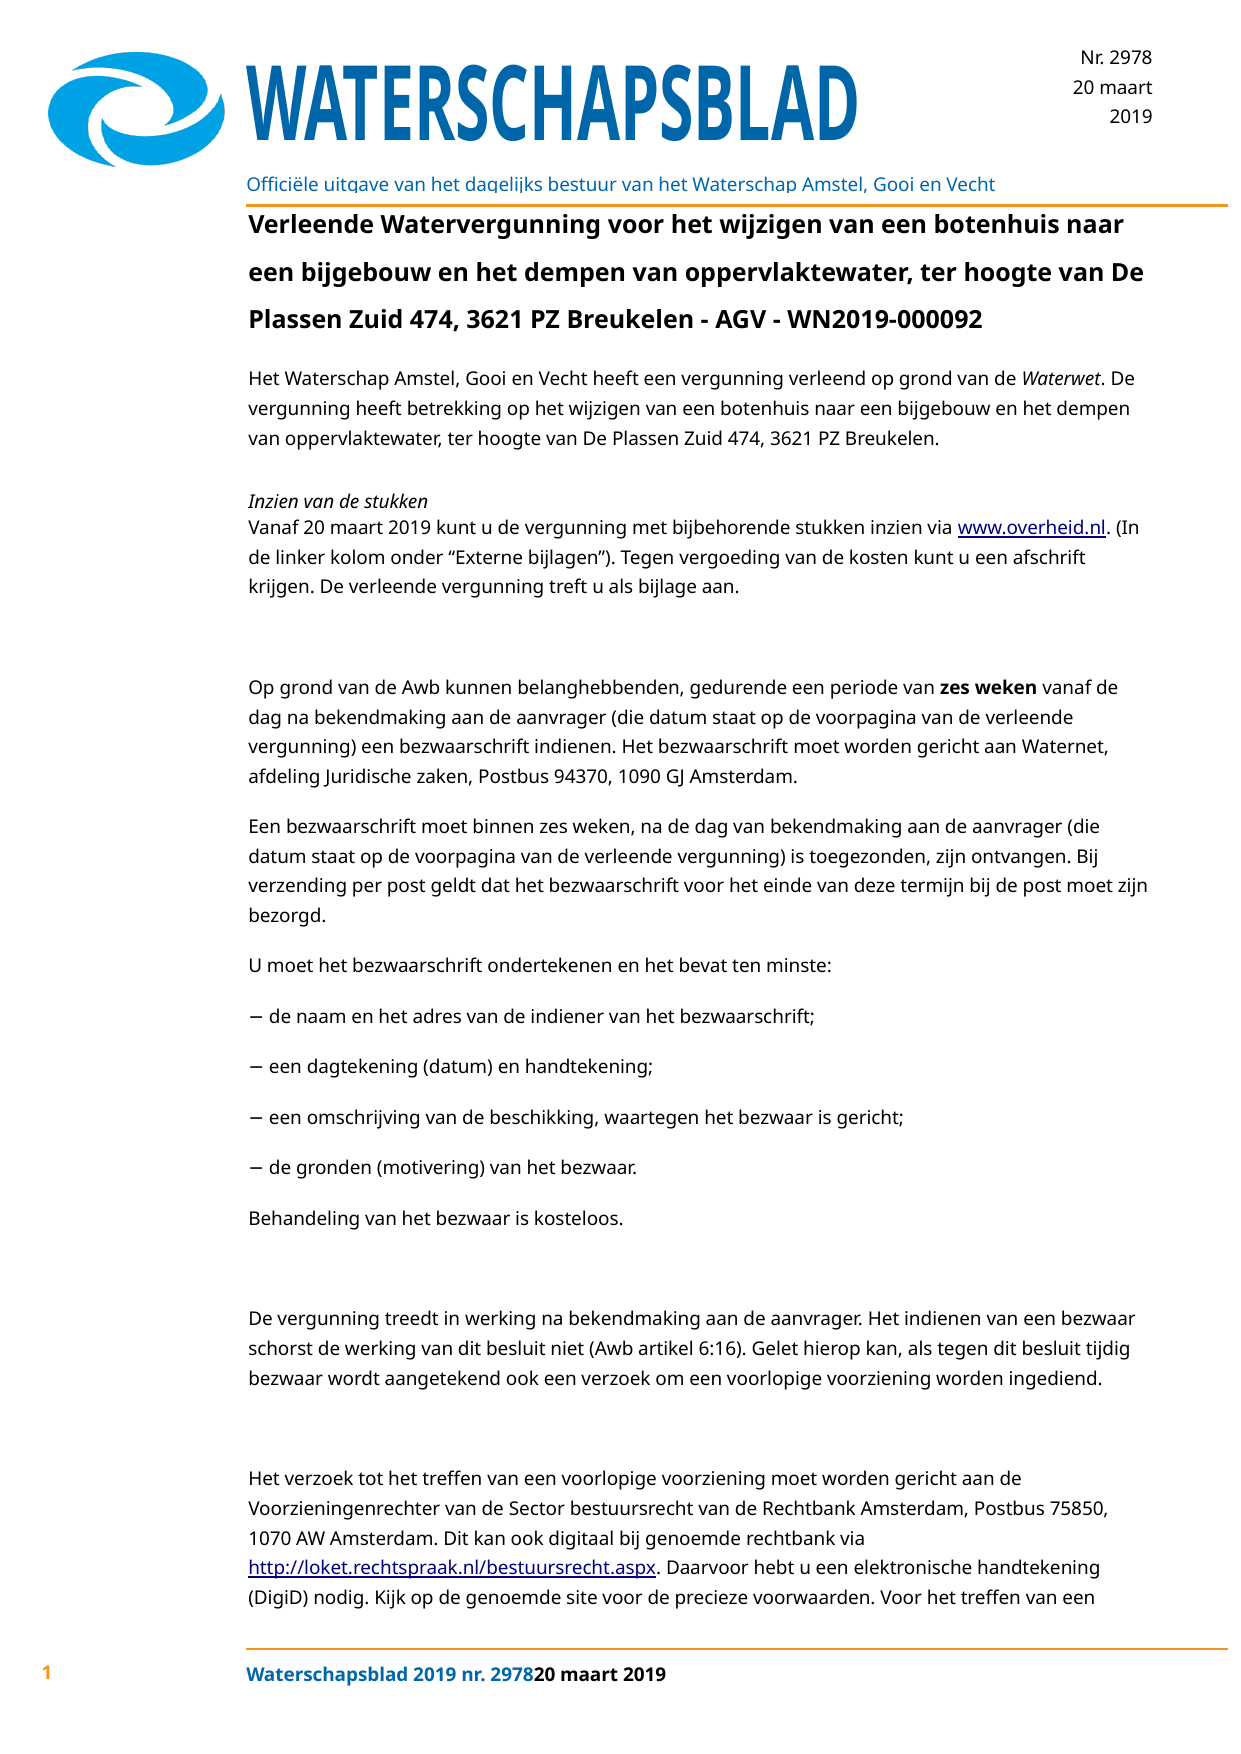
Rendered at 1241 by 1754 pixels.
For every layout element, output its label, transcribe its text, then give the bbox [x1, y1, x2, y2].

picture [41, 47, 231, 172]
text Een bezwaarschrift moet binnen zes weken, na de dag van bekendmaking aan de aanvrager (die datum staat op de voorpagina van de verleende vergunning) is toegezonden, zijn ontvangen. Bij verzending per post geldt dat het bezwaarschrift voor het einde van deze termijn bij de post moet zijn bezorgd. [248, 813, 1152, 928]
text − de gronden (motivering) van het bezwaar. [248, 1154, 1152, 1180]
text − de naam en het adres van de indiener van het bezwaarschrift; [248, 1003, 1152, 1029]
text U moet het bezwaarschrift ondertekenen en het bevat ten minste: [248, 953, 1152, 978]
text Behandeling van het bezwaar is kosteloos. [248, 1205, 1152, 1231]
text Het verzoek tot het treffen van een voorlopige voorziening moet worden gericht aan de Voorzieningenrechter van de Sector bestuursrecht van de Rechtbank Amsterdam, Postbus 75850, 1070 AW Amsterdam. Dit kan ook digitaal bij genoemde rechtbank via http://loket.rechtspraak.nl/bestuursrecht.aspx. Daarvoor hebt u een elektronische handtekening (DigiD) nodig. Kijk op de genoemde site voor de precieze voorwaarden. Voor het treffen van een [248, 1466, 1152, 1610]
text Verleende Watervergunning voor het wijzigen van een botenhuis naar een bijgebouw en het dempen van oppervlaktewater, ter hoogte van De Plassen Zuid 474, 3621 PZ Breukelen - AGV - WN2019-000092 [248, 207, 1152, 336]
text Inzien van de stukken [248, 489, 1152, 514]
text De vergunning treedt in werking na bekendmaking aan de aanvrager. Het indienen van een bezwaar schorst de werking van dit besluit niet (Awb artikel 6:16). Gelet hierop kan, als tegen dit besluit tijdig bezwaar wordt aangetekend ook een verzoek om een voorlopige voorziening worden ingediend. [248, 1306, 1152, 1391]
text − een dagtekening (datum) en handtekening; [248, 1053, 1152, 1079]
text Op grond van de Awb kunnen belanghebbenden, gedurende een periode van zes weken vanaf de dag na bekendmaking aan de aanvrager (die datum staat op de voorpagina van de verleende vergunning) een bezwaarschrift indienen. Het bezwaarschrift moet worden gericht aan Waternet, afdeling Juridische zaken, Postbus 94370, 1090 GJ Amsterdam. [248, 674, 1152, 789]
text Vanaf 20 maart 2019 kunt u de vergunning met bijbehorende stukken inzien via www.overheid.nl. (In de linker kolom onder “Externe bijlagen”). Tegen vergoeding van de kosten kunt u een afschrift krijgen. De verleende vergunning treft u als bijlage aan. [248, 514, 1152, 599]
text Het Waterschap Amstel, Gooi en Vecht heeft een vergunning verleend op grond van de Waterwet. De vergunning heeft betrekking op het wijzigen van een botenhuis naar een bijgebouw en het dempen van oppervlaktewater, ter hoogte van De Plassen Zuid 474, 3621 PZ Breukelen. [248, 366, 1152, 450]
text − een omschrijving van de beschikking, waartegen het bezwaar is gericht; [248, 1104, 1152, 1130]
